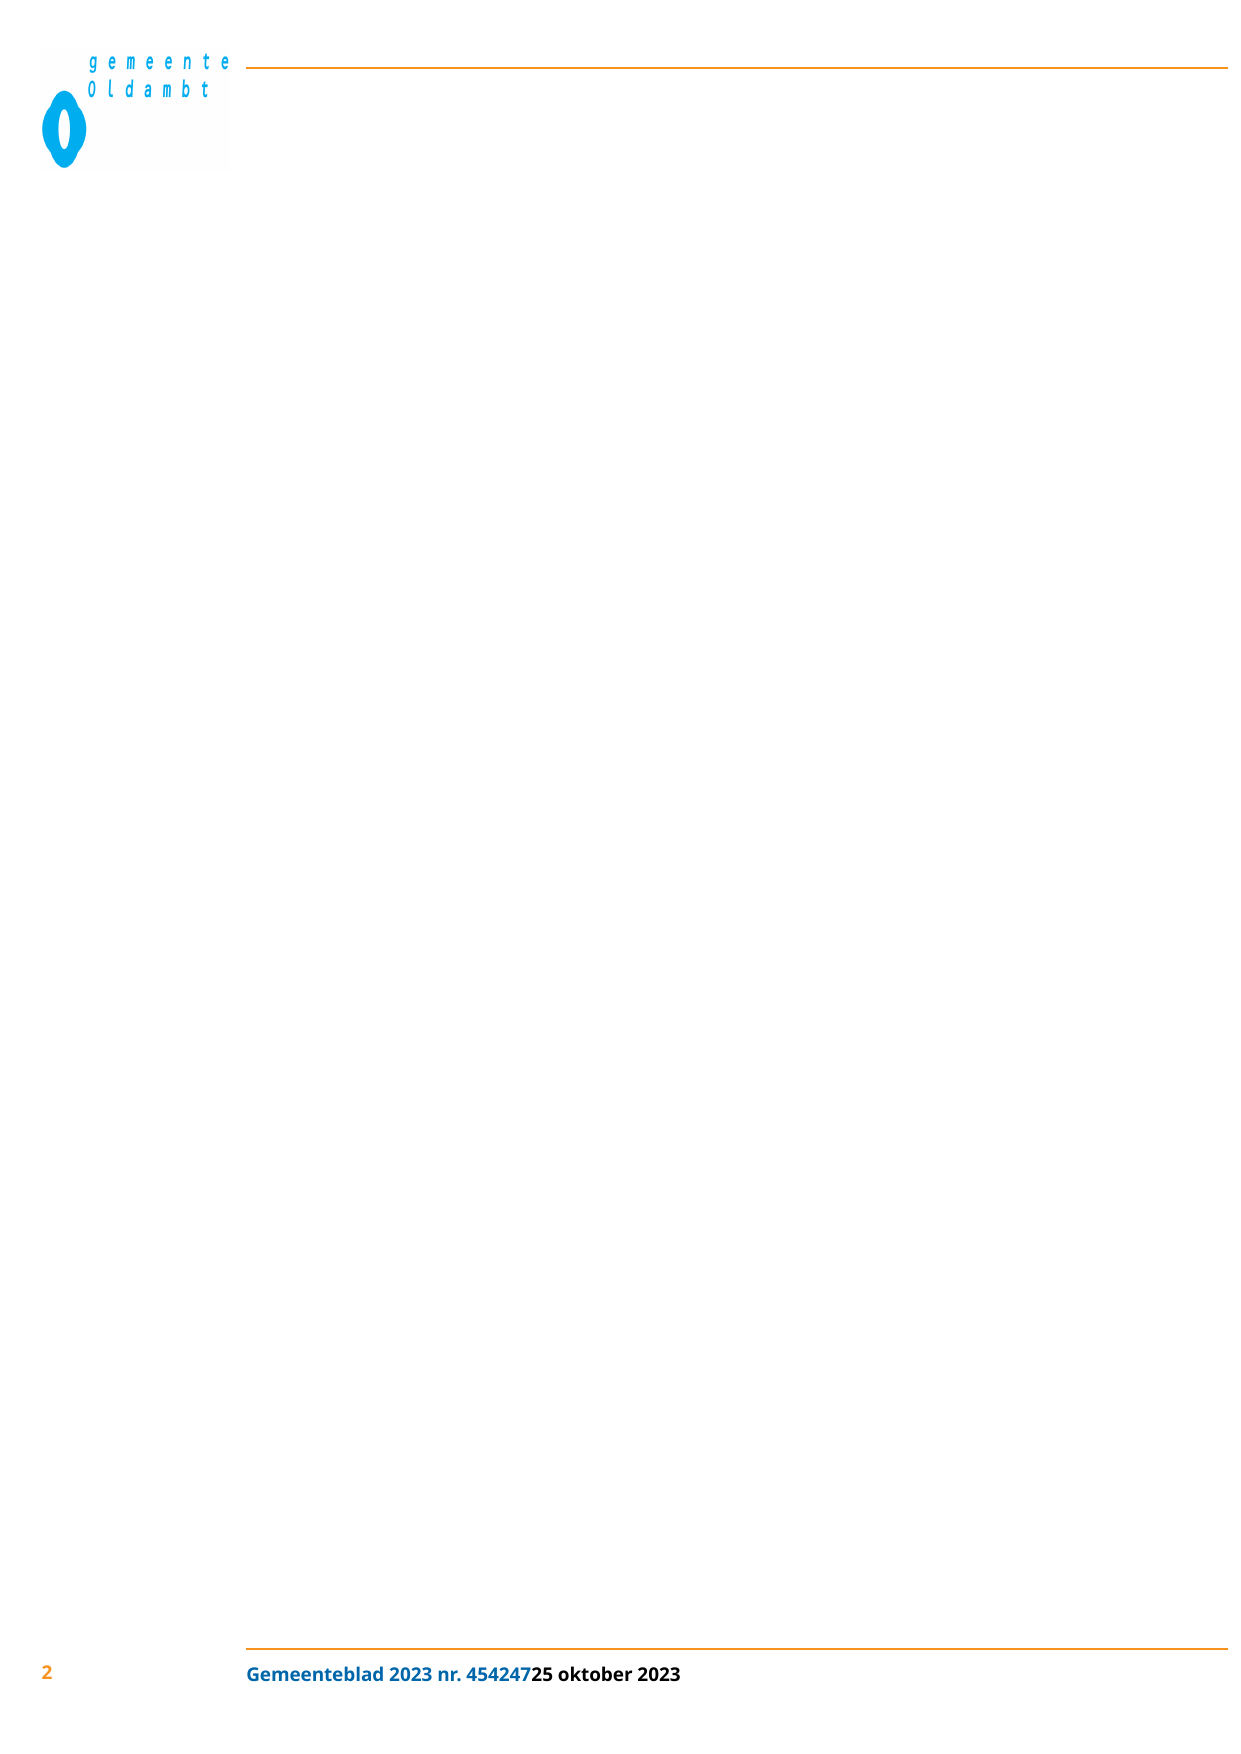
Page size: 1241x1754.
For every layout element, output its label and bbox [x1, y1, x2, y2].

picture [41, 47, 231, 172]
